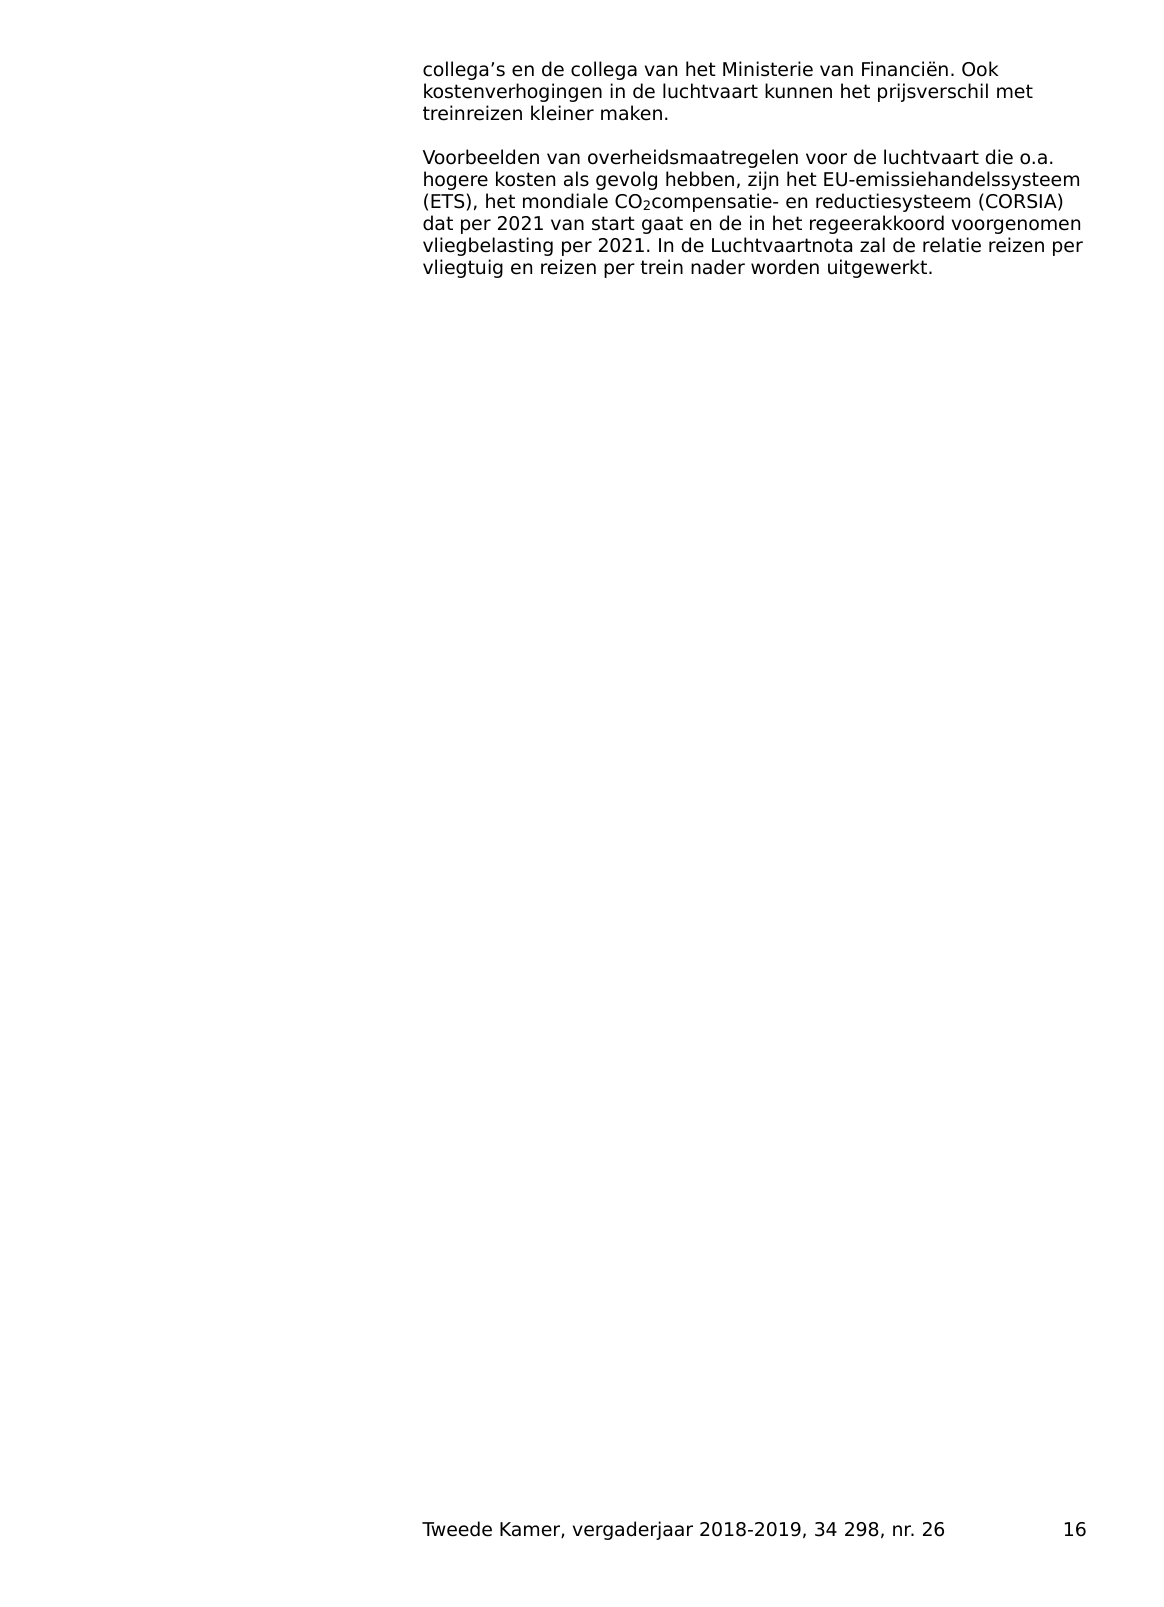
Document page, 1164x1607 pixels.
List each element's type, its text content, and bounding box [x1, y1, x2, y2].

text Voorbeelden van overheidsmaatregelen voor de luchtvaart die o.a. hogere kosten als gevolg hebben, zijn het EU-emissiehandelssysteem (ETS), het mondiale CO2compensatie- en reductiesysteem (CORSIA) dat per 2021 van start gaat en de in het regeerakkoord voorgenomen vliegbelasting per 2021. In de Luchtvaartnota zal de relatie reizen per vliegtuig en reizen per trein nader worden uitgewerkt. [422, 147, 1087, 279]
text collega’s en de collega van het Ministerie van Financiën. Ook kostenverhogingen in de luchtvaart kunnen het prijsverschil met treinreizen kleiner maken. [422, 59, 1087, 125]
